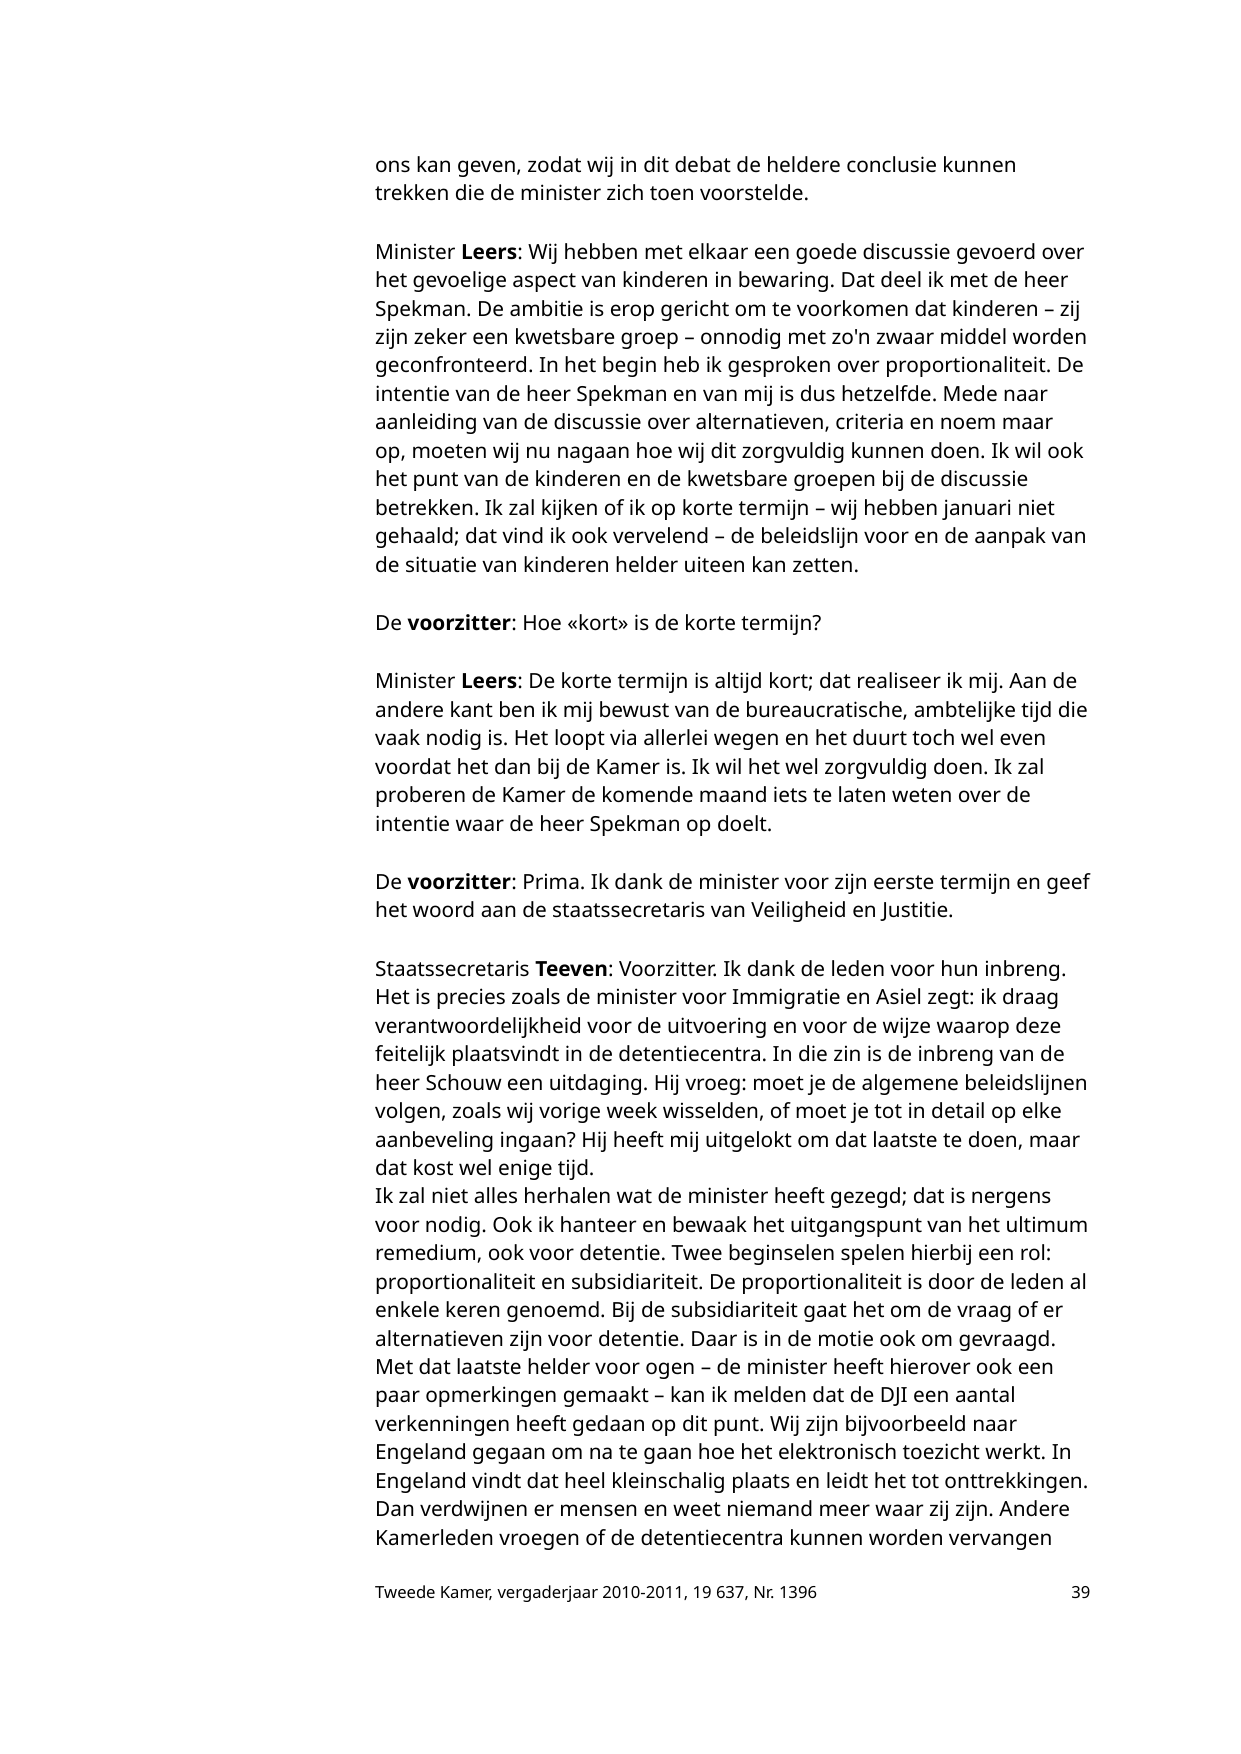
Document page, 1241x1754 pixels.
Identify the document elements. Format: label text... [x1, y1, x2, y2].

text De voorzitter: Hoe «kort» is de korte termijn? [375, 608, 1090, 637]
text Ik zal niet alles herhalen wat de minister heeft gezegd; dat is nergens voor nodig. Ook ik hanteer en bewaak het uitgangspunt van het ultimum remedium, ook voor detentie. Twee beginselen spelen hierbij een rol: proportionaliteit en subsidiariteit. De proportionaliteit is door de leden al enkele keren genoemd. Bij de subsidiariteit gaat het om de vraag of er alternatieven zijn voor detentie. Daar is in de motie ook om gevraagd. Met dat laatste helder voor ogen – de minister heeft hierover ook een paar opmerkingen gemaakt – kan ik melden dat de DJI een aantal verkenningen heeft gedaan op dit punt. Wij zijn bijvoorbeeld naar Engeland gegaan om na te gaan hoe het elektronisch toezicht werkt. In Engeland vindt dat heel kleinschalig plaats en leidt het tot onttrekkingen. Dan verdwijnen er mensen en weet niemand meer waar zij zijn. Andere Kamerleden vroegen of de detentiecentra kunnen worden vervangen [375, 1182, 1090, 1551]
text ons kan geven, zodat wij in dit debat de heldere conclusie kunnen trekken die de minister zich toen voorstelde. [375, 150, 1090, 207]
text De voorzitter: Prima. Ik dank de minister voor zijn eerste termijn en geef het woord aan de staatssecretaris van Veiligheid en Justitie. [375, 867, 1090, 924]
text Minister Leers: Wij hebben met elkaar een goede discussie gevoerd over het gevoelige aspect van kinderen in bewaring. Dat deel ik met de heer Spekman. De ambitie is erop gericht om te voorkomen dat kinderen – zij zijn zeker een kwetsbare groep – onnodig met zo'n zwaar middel worden geconfronteerd. In het begin heb ik gesproken over proportionaliteit. De intentie van de heer Spekman en van mij is dus hetzelfde. Mede naar aanleiding van de discussie over alternatieven, criteria en noem maar op, moeten wij nu nagaan hoe wij dit zorgvuldig kunnen doen. Ik wil ook het punt van de kinderen en de kwetsbare groepen bij de discussie betrekken. Ik zal kijken of ik op korte termijn – wij hebben januari niet gehaald; dat vind ik ook vervelend – de beleidslijn voor en de aanpak van de situatie van kinderen helder uiteen kan zetten. [375, 237, 1090, 578]
text Staatssecretaris Teeven: Voorzitter. Ik dank de leden voor hun inbreng. Het is precies zoals de minister voor Immigratie en Asiel zegt: ik draag verantwoordelijkheid voor de uitvoering en voor de wijze waarop deze feitelijk plaatsvindt in de detentiecentra. In die zin is de inbreng van de heer Schouw een uitdaging. Hij vroeg: moet je de algemene beleidslijnen volgen, zoals wij vorige week wisselden, of moet je tot in detail op elke aanbeveling ingaan? Hij heeft mij uitgelokt om dat laatste te doen, maar dat kost wel enige tijd. [375, 954, 1090, 1182]
text Minister Leers: De korte termijn is altijd kort; dat realiseer ik mij. Aan de andere kant ben ik mij bewust van de bureaucratische, ambtelijke tijd die vaak nodig is. Het loopt via allerlei wegen en het duurt toch wel even voordat het dan bij de Kamer is. Ik wil het wel zorgvuldig doen. Ik zal proberen de Kamer de komende maand iets te laten weten over de intentie waar de heer Spekman op doelt. [375, 667, 1090, 837]
